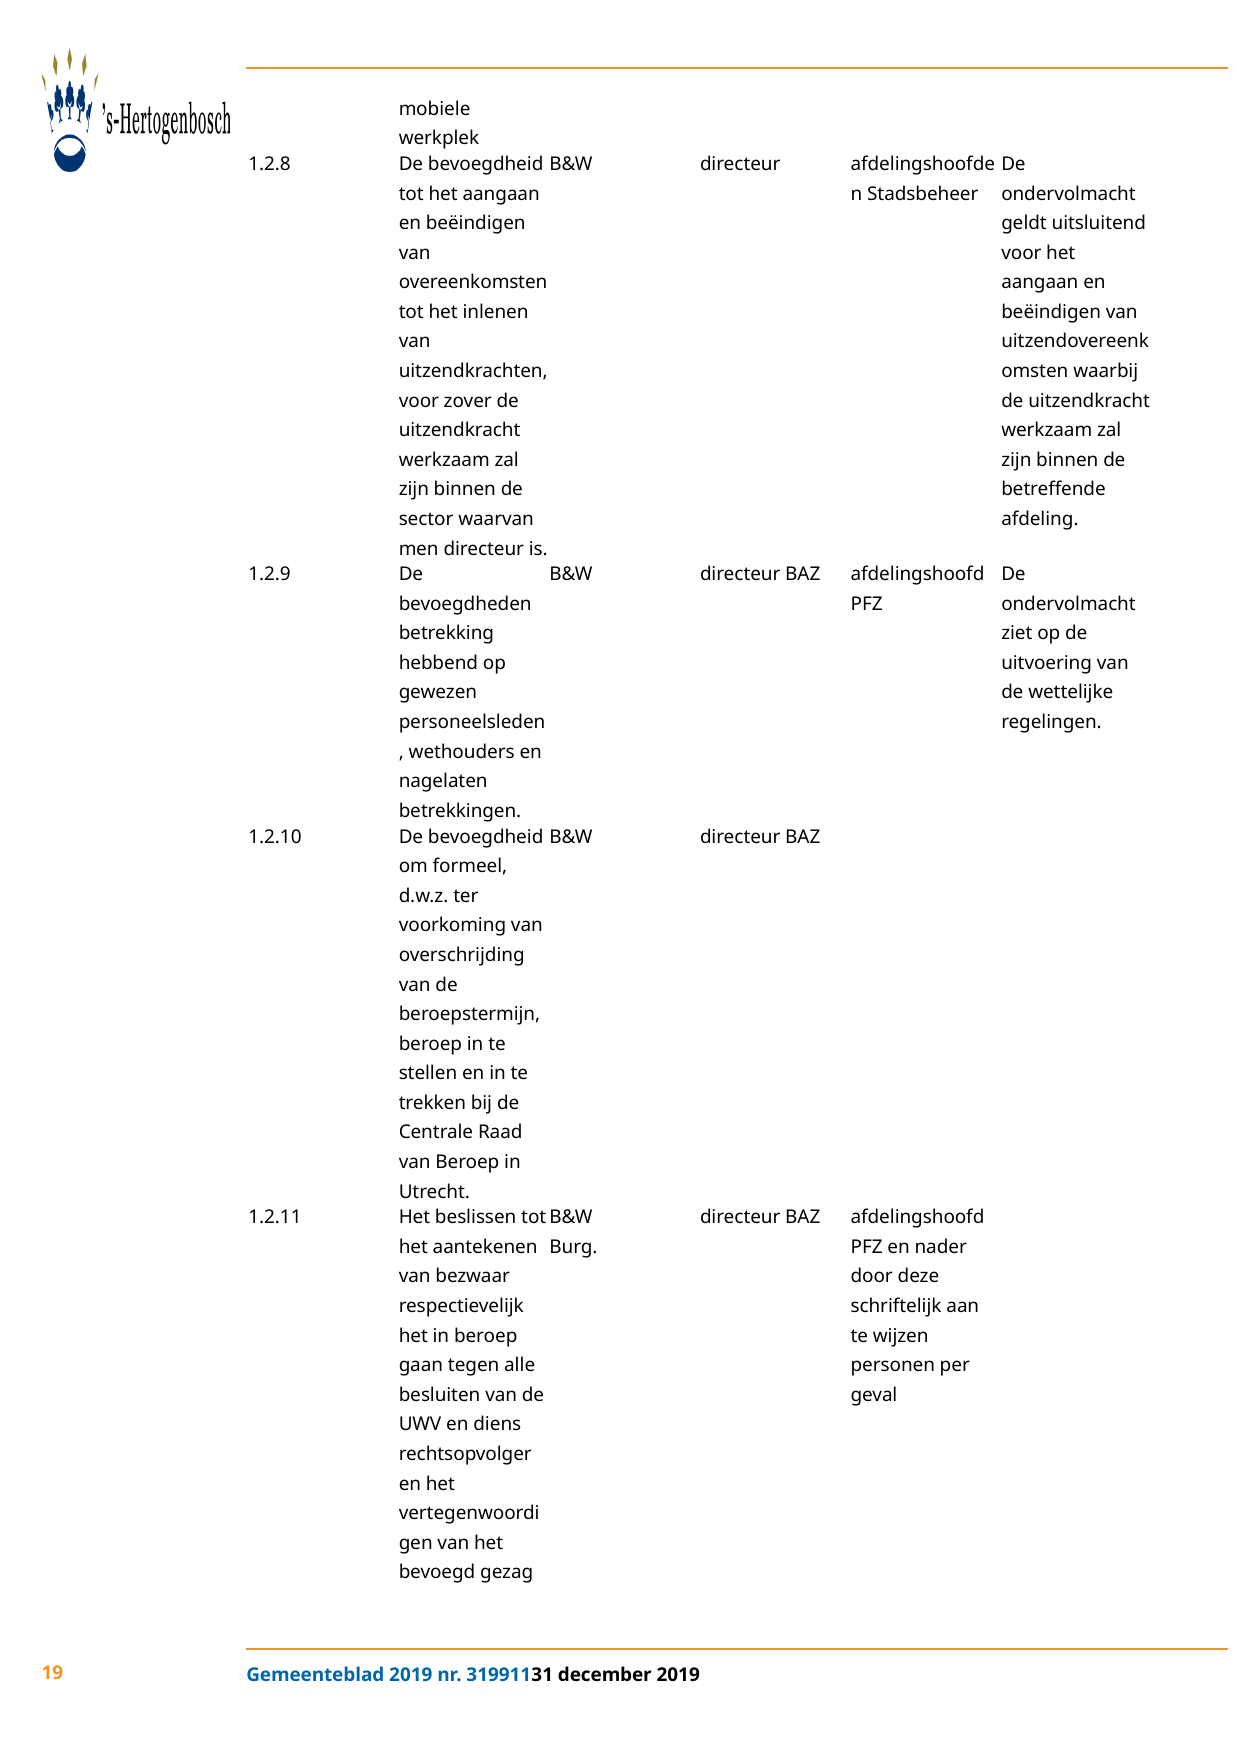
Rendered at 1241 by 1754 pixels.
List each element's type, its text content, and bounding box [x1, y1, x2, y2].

table_cell [1001, 95, 1152, 150]
table_cell directeur BAZ [700, 560, 850, 823]
table_cell afdelingshoofd PFZ en nader door deze schriftelijk aan te wijzen personen per geval [850, 1204, 1001, 1584]
table_cell directeur BAZ [700, 1204, 850, 1584]
table_cell De bevoegdheid om formeel, d.w.z. ter voorkoming van overschrijding van de beroepstermijn, beroep in te stellen en in te trekken bij de Centrale Raad van Beroep in Utrecht. [399, 823, 549, 1203]
table_cell B&W [549, 823, 700, 1203]
table_cell [1001, 823, 1152, 1203]
table_cell [850, 823, 1001, 1203]
table_cell afdelingshoofden Stadsbeheer [850, 150, 1001, 560]
table_cell Het beslissen tot het aantekenen van bezwaar respectievelijk het in beroep gaan tegen alle besluiten van de UWV en diens rechtsopvolger en het vertegenwoordigen van het bevoegd gezag [399, 1204, 549, 1584]
table_cell 1.2.11 [248, 1204, 398, 1584]
table_cell [549, 95, 700, 150]
table_cell [850, 95, 1001, 150]
picture [41, 47, 231, 172]
table_cell B&W Burg. [549, 1204, 700, 1584]
table_cell B&W [549, 150, 700, 560]
table_cell De ondervolmacht geldt uitsluitend voor het aangaan en beëindigen van uitzendovereenkomsten waarbij de uitzendkracht werkzaam zal zijn binnen de betreffende afdeling. [1001, 150, 1152, 560]
table_cell De ondervolmacht ziet op de uitvoering van de wettelijke regelingen. [1001, 560, 1152, 823]
table_cell 1.2.10 [248, 823, 398, 1203]
table_cell afdelingshoofd PFZ [850, 560, 1001, 823]
table_cell [700, 95, 850, 150]
table_cell [248, 95, 398, 150]
table_cell directeur [700, 150, 850, 560]
table_cell mobiele werkplek [399, 95, 549, 150]
table_cell B&W [549, 560, 700, 823]
table_cell De bevoegdheid tot het aangaan en beëindigen van overeenkomsten tot het inlenen van uitzendkrachten, voor zover de uitzendkracht werkzaam zal zijn binnen de sector waarvan men directeur is. [399, 150, 549, 560]
table_cell 1.2.8 [248, 150, 398, 560]
table_cell De bevoegdheden betrekking hebbend op gewezen personeelsleden, wethouders en nagelaten betrekkingen. [399, 560, 549, 823]
table_cell directeur BAZ [700, 823, 850, 1203]
table_cell [1001, 1204, 1152, 1584]
table_cell 1.2.9 [248, 560, 398, 823]
